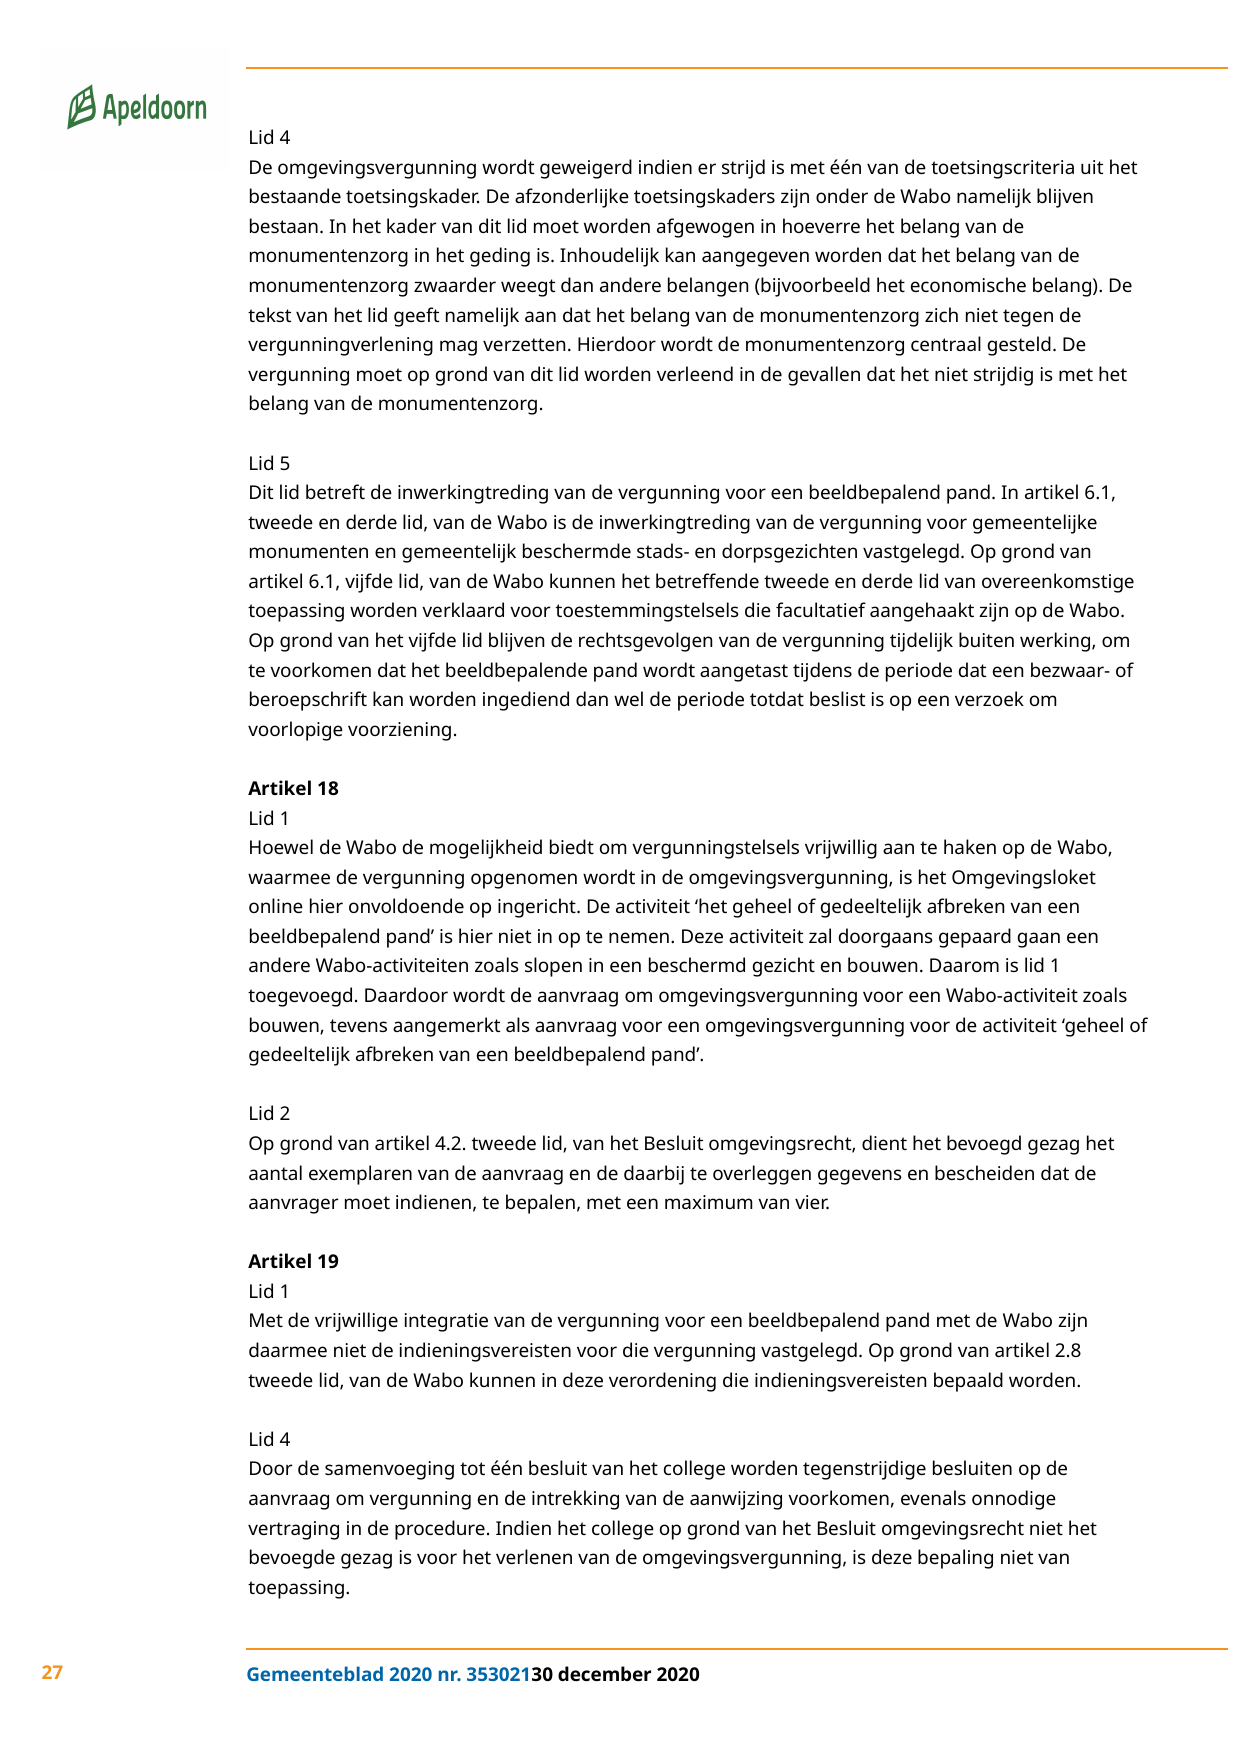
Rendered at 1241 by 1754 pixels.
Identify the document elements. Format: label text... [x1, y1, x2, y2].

text Lid 2 [248, 1101, 1152, 1126]
text Lid 4 [248, 1426, 1152, 1452]
text Lid 5 [248, 450, 1152, 476]
text Met de vrijwillige integratie van de vergunning voor een beeldbepalend pand met de Wabo zijn daarmee niet de indieningsvereisten voor die vergunning vastgelegd. Op grond van artikel 2.8 tweede lid, van de Wabo kunnen in deze verordening die indieningsvereisten bepaald worden. [248, 1308, 1152, 1393]
text Lid 4 [248, 124, 1152, 150]
text De omgevingsvergunning wordt geweigerd indien er strijd is met één van de toetsingscriteria uit het bestaande toetsingskader. De afzonderlijke toetsingskaders zijn onder de Wabo namelijk blijven bestaan. In het kader van dit lid moet worden afgewogen in hoeverre het belang van de monumentenzorg in het geding is. Inhoudelijk kan aangegeven worden dat het belang van de monumentenzorg zwaarder weegt dan andere belangen (bijvoorbeeld het economische belang). De tekst van het lid geeft namelijk aan dat het belang van de monumentenzorg zich niet tegen de vergunningverlening mag verzetten. Hierdoor wordt de monumentenzorg centraal gesteld. De vergunning moet op grond van dit lid worden verleend in de gevallen dat het niet strijdig is met het belang van de monumentenzorg. [248, 154, 1152, 416]
text Dit lid betreft de inwerkingtreding van de vergunning voor een beeldbepalend pand. In artikel 6.1, tweede en derde lid, van de Wabo is de inwerkingtreding van de vergunning voor gemeentelijke monumenten en gemeentelijk beschermde stads- en dorpsgezichten vastgelegd. Op grond van artikel 6.1, vijfde lid, van de Wabo kunnen het betreffende tweede en derde lid van overeenkomstige toepassing worden verklaard voor toestemmingstelsels die facultatief aangehaakt zijn op de Wabo. [248, 479, 1152, 623]
text Op grond van artikel 4.2. tweede lid, van het Besluit omgevingsrecht, dient het bevoegd gezag het aantal exemplaren van de aanvraag en de daarbij te overleggen gegevens en bescheiden dat de aanvrager moet indienen, te bepalen, met een maximum van vier. [248, 1130, 1152, 1215]
picture [41, 47, 231, 172]
text Hoewel de Wabo de mogelijkheid biedt om vergunningstelsels vrijwillig aan te haken op de Wabo, waarmee de vergunning opgenomen wordt in de omgevingsvergunning, is het Omgevingsloket online hier onvoldoende op ingericht. De activiteit ‘het geheel of gedeeltelijk afbreken van een beeldbepalend pand’ is hier niet in op te nemen. Deze activiteit zal doorgaans gepaard gaan een andere Wabo-activiteiten zoals slopen in een beschermd gezicht en bouwen. Daarom is lid 1 toegevoegd. Daardoor wordt de aanvraag om omgevingsvergunning voor een Wabo-activiteit zoals bouwen, tevens aangemerkt als aanvraag voor een omgevingsvergunning voor de activiteit ‘geheel of gedeeltelijk afbreken van een beeldbepalend pand’. [248, 834, 1152, 1067]
text Lid 1 [248, 1278, 1152, 1304]
text Artikel 19 [248, 1248, 1152, 1274]
text Door de samenvoeging tot één besluit van het college worden tegenstrijdige besluiten op de aanvraag om vergunning en de intrekking van de aanwijzing voorkomen, evenals onnodige vertraging in de procedure. Indien het college op grond van het Besluit omgevingsrecht niet het bevoegde gezag is voor het verlenen van de omgevingsvergunning, is deze bepaling niet van toepassing. [248, 1456, 1152, 1600]
text Op grond van het vijfde lid blijven de rechtsgevolgen van de vergunning tijdelijk buiten werking, om te voorkomen dat het beeldbepalende pand wordt aangetast tijdens de periode dat een bezwaar- of beroepschrift kan worden ingediend dan wel de periode totdat beslist is op een verzoek om voorlopige voorziening. [248, 627, 1152, 742]
text Lid 1 [248, 805, 1152, 831]
text Artikel 18 [248, 775, 1152, 801]
